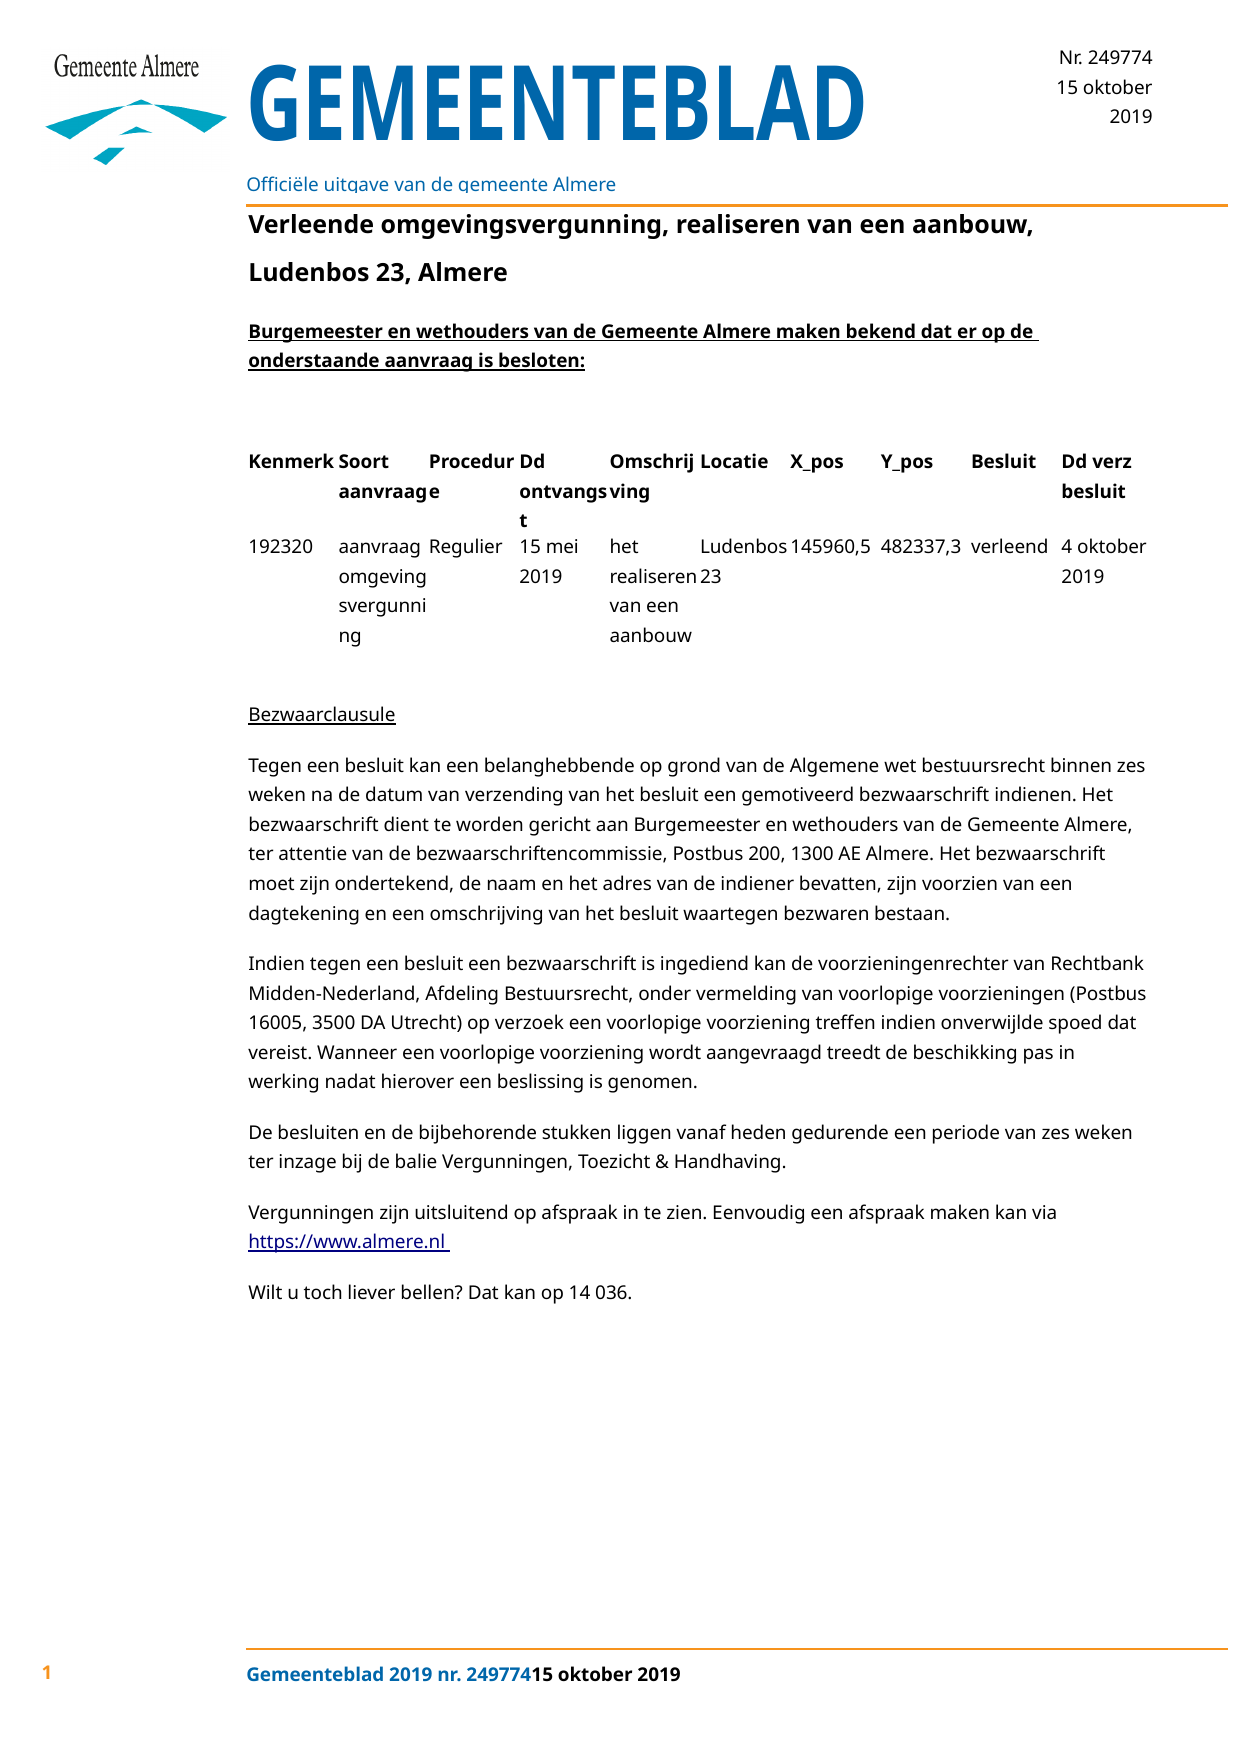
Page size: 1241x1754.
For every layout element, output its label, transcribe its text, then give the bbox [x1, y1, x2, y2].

table_cell 192320 [248, 533, 338, 648]
table_header Kenmerk [248, 449, 338, 533]
table_header X_pos [790, 449, 881, 533]
table_cell aanvraag omgevingsvergunning [338, 533, 429, 648]
table_cell verleend [971, 533, 1061, 648]
table_header Y_pos [881, 449, 971, 533]
text Tegen een besluit kan een belanghebbende op grond van de Algemene wet bestuursrecht binnen zes weken na de datum van verzending van het besluit een gemotiveerd bezwaarschrift indienen. Het bezwaarschrift dient te worden gericht aan Burgemeester en wethouders van de Gemeente Almere, ter attentie van de bezwaarschriftencommissie, Postbus 200, 1300 AE Almere. Het bezwaarschrift moet zijn ondertekend, de naam en het adres van de indiener bevatten, zijn voorzien van een dagtekening en een omschrijving van het besluit waartegen bezwaren bestaan. [248, 752, 1152, 926]
text Vergunningen zijn uitsluitend op afspraak in te zien. Eenvoudig een afspraak maken kan via https://www.almere.nl [248, 1199, 1152, 1254]
text Indien tegen een besluit een bezwaarschrift is ingediend kan de voorzieningenrechter van Rechtbank Midden-Nederland, Afdeling Bestuursrecht, onder vermelding van voorlopige voorzieningen (Postbus 16005, 3500 DA Utrecht) op verzoek een voorlopige voorziening treffen indien onverwijlde spoed dat vereist. Wanneer een voorlopige voorziening wordt aangevraagd treedt de beschikking pas in werking nadat hierover een beslissing is genomen. [248, 950, 1152, 1094]
text Burgemeester en wethouders van de Gemeente Almere maken bekend dat er op de onderstaande aanvraag is besloten: [248, 318, 1152, 373]
table_cell het realiseren van een aanbouw [609, 533, 700, 648]
text Bezwaarclausule [248, 701, 1152, 727]
table_header Besluit [971, 449, 1061, 533]
table_header Omschrijving [609, 449, 700, 533]
picture [41, 47, 231, 172]
table_cell 482337,3 [881, 533, 971, 648]
text Wilt u toch liever bellen? Dat kan op 14 036. [248, 1279, 1152, 1305]
table_header Locatie [700, 449, 790, 533]
table_cell Regulier [429, 533, 519, 648]
table_header Dd ontvangst [519, 449, 609, 533]
table_cell Ludenbos 23 [700, 533, 790, 648]
text De besluiten en de bijbehorende stukken liggen vanaf heden gedurende een periode van zes weken ter inzage bij de balie Vergunningen, Toezicht & Handhaving. [248, 1119, 1152, 1174]
table_header Dd verz besluit [1061, 449, 1152, 533]
table_header Soort aanvraag [338, 449, 429, 533]
table_cell 145960,5 [790, 533, 881, 648]
table_header Procedure [429, 449, 519, 533]
table_cell 15 mei 2019 [519, 533, 609, 648]
table_cell 4 oktober 2019 [1061, 533, 1152, 648]
text Verleende omgevingsvergunning, realiseren van een aanbouw, Ludenbos 23, Almere [248, 207, 1152, 288]
